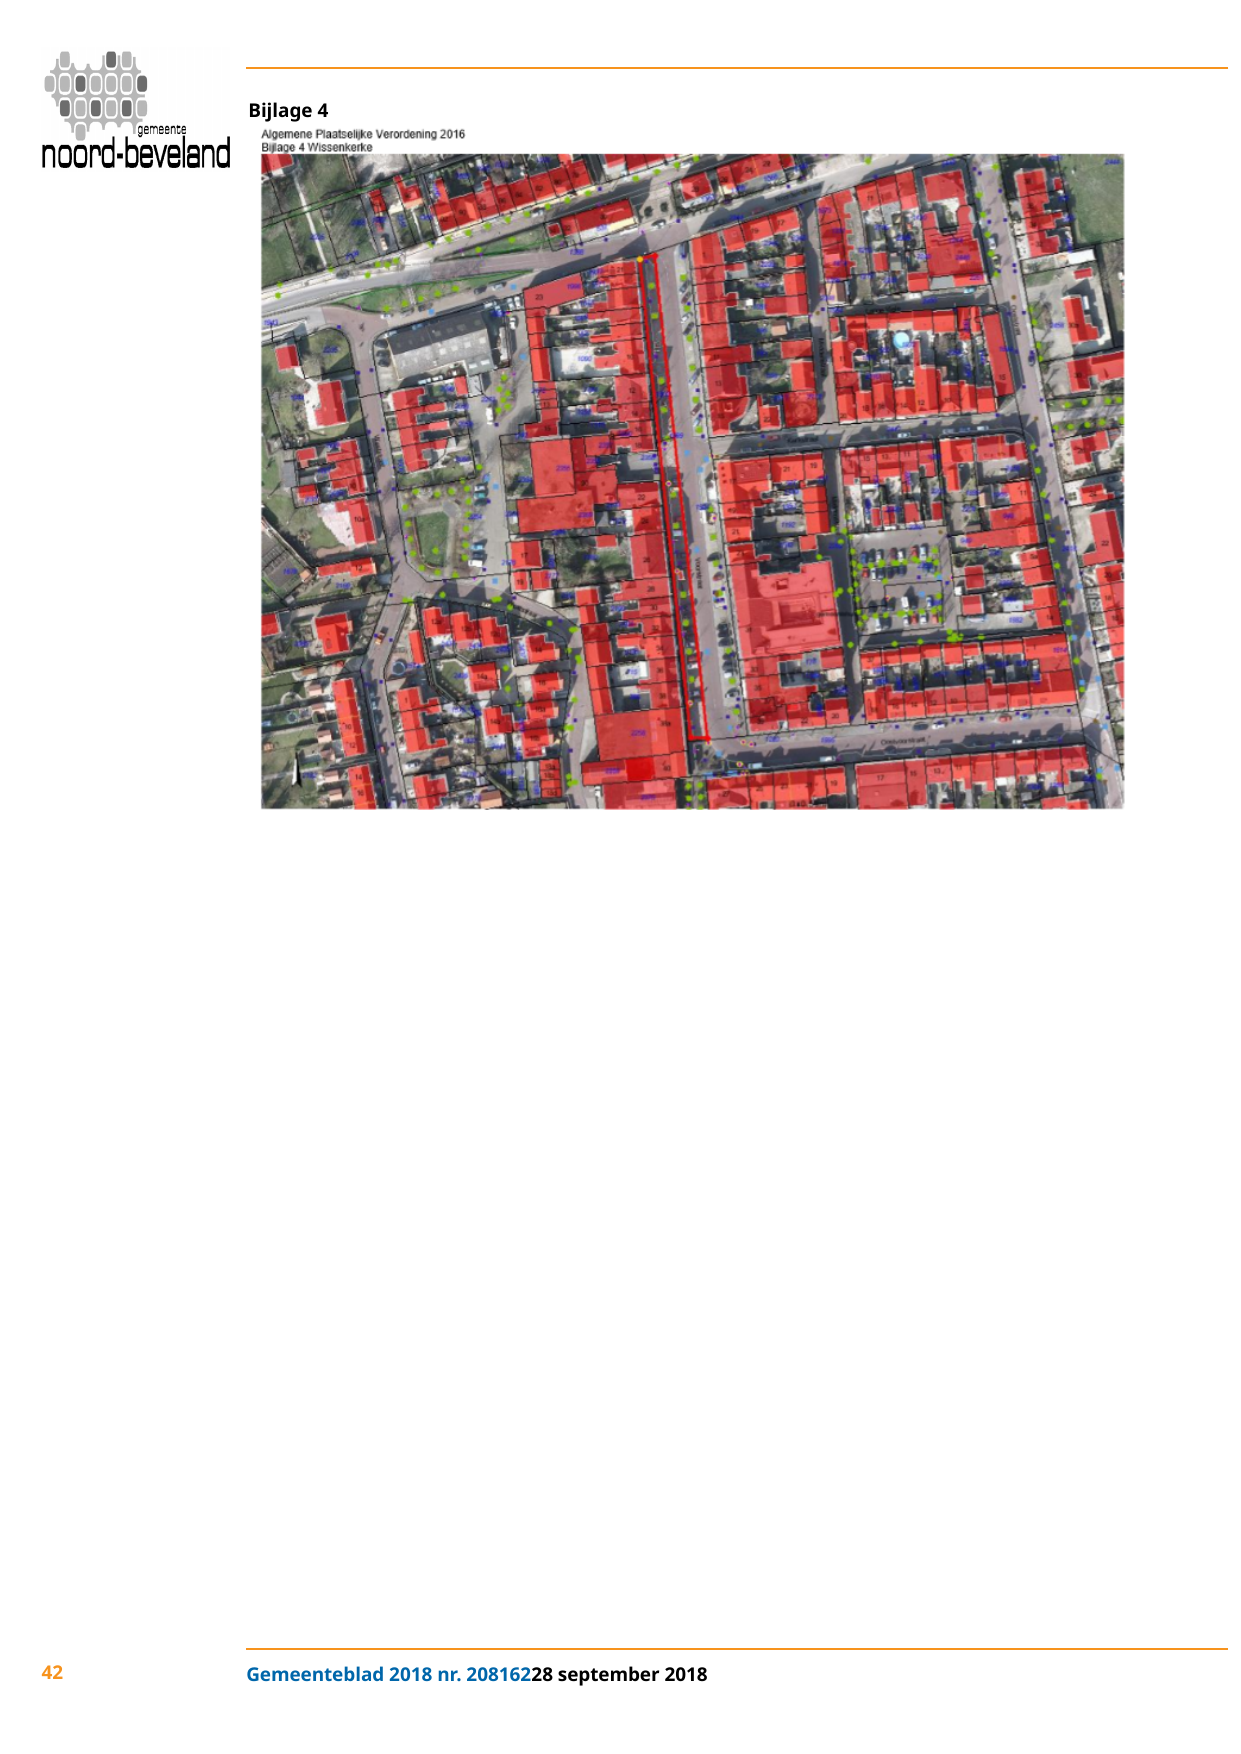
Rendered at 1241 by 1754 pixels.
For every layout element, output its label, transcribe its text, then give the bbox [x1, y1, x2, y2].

picture [248, 123, 1152, 823]
picture [41, 47, 231, 172]
text Bijlage 4 [248, 95, 1152, 123]
